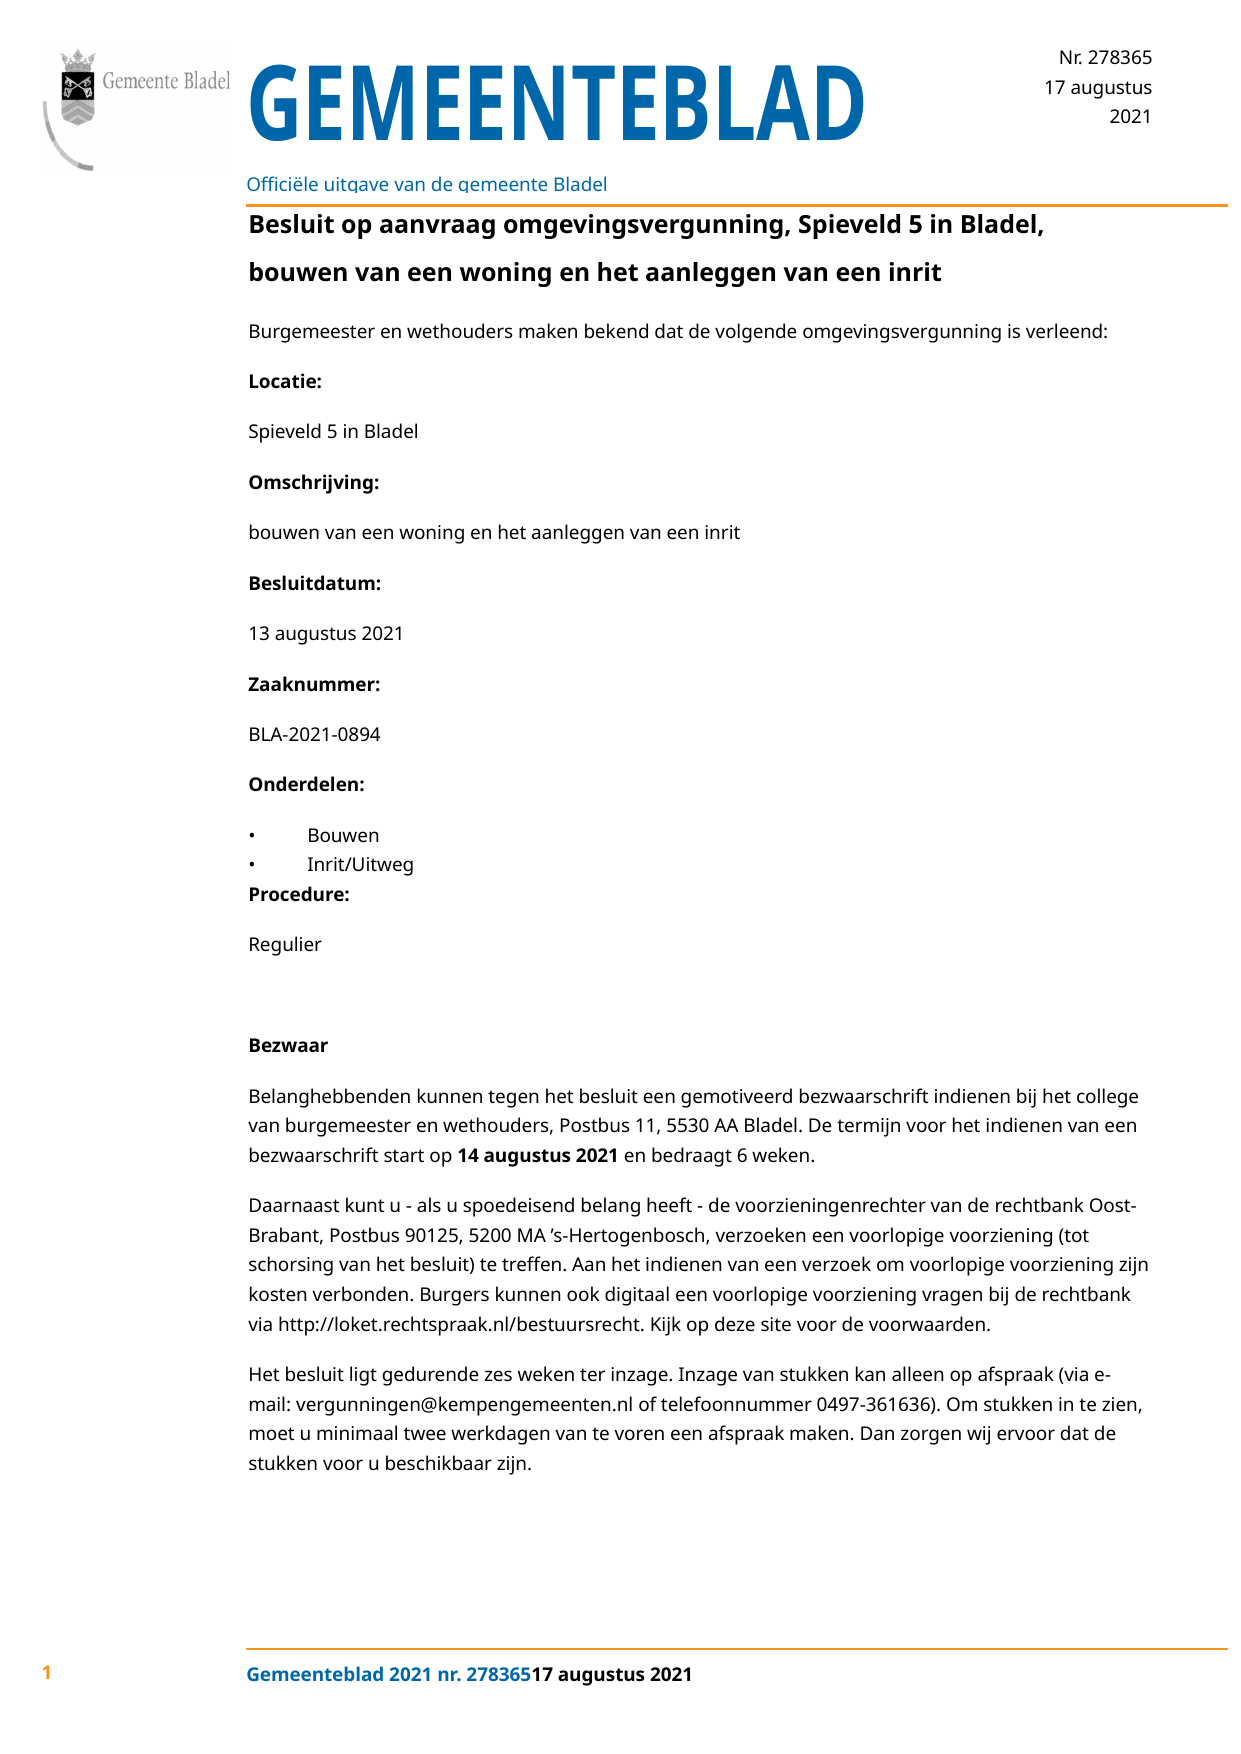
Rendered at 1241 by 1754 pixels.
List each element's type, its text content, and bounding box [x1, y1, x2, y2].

text Onderdelen: [248, 772, 1152, 797]
text Besluitdatum: [248, 570, 1152, 596]
list Bouwen [248, 822, 1152, 848]
text Belanghebbenden kunnen tegen het besluit een gemotiveerd bezwaarschrift indienen bij het college van burgemeester en wethouders, Postbus 11, 5530 AA Bladel. De termijn voor het indienen van een bezwaarschrift start op 14 augustus 2021 en bedraagt 6 weken. [248, 1083, 1152, 1168]
text Besluit op aanvraag omgevingsvergunning, Spieveld 5 in Bladel, bouwen van een woning en het aanleggen van een inrit [248, 207, 1152, 288]
picture [41, 47, 231, 172]
text Bezwaar [248, 1032, 1152, 1058]
text BLA-2021-0894 [248, 721, 1152, 747]
text Procedure: [248, 881, 1152, 907]
text Zaaknummer: [248, 671, 1152, 697]
text bouwen van een woning en het aanleggen van een inrit [248, 519, 1152, 545]
text Burgemeester en wethouders maken bekend dat de volgende omgevingsvergunning is verleend: [248, 318, 1152, 344]
text Regulier [248, 932, 1152, 957]
text Het besluit ligt gedurende zes weken ter inzage. Inzage van stukken kan alleen op afspraak (via e-mail: vergunningen@kempengemeenten.nl of telefoonnummer 0497-361636). Om stukken in te zien, moet u minimaal twee werkdagen van te voren een afspraak maken. Dan zorgen wij ervoor dat de stukken voor u beschikbaar zijn. [248, 1361, 1152, 1476]
text Locatie: [248, 368, 1152, 394]
text Spieveld 5 in Bladel [248, 419, 1152, 444]
text 13 augustus 2021 [248, 620, 1152, 646]
text Omschrijving: [248, 469, 1152, 495]
text Daarnaast kunt u - als u spoedeisend belang heeft - de voorzieningenrechter van de rechtbank Oost-Brabant, Postbus 90125, 5200 MA ’s-Hertogenbosch, verzoeken een voorlopige voorziening (tot schorsing van het besluit) te treffen. Aan het indienen van een verzoek om voorlopige voorziening zijn kosten verbonden. Burgers kunnen ook digitaal een voorlopige voorziening vragen bij de rechtbank via http://loket.rechtspraak.nl/bestuursrecht. Kijk op deze site voor de voorwaarden. [248, 1192, 1152, 1337]
list Inrit/Uitweg [248, 852, 1152, 877]
